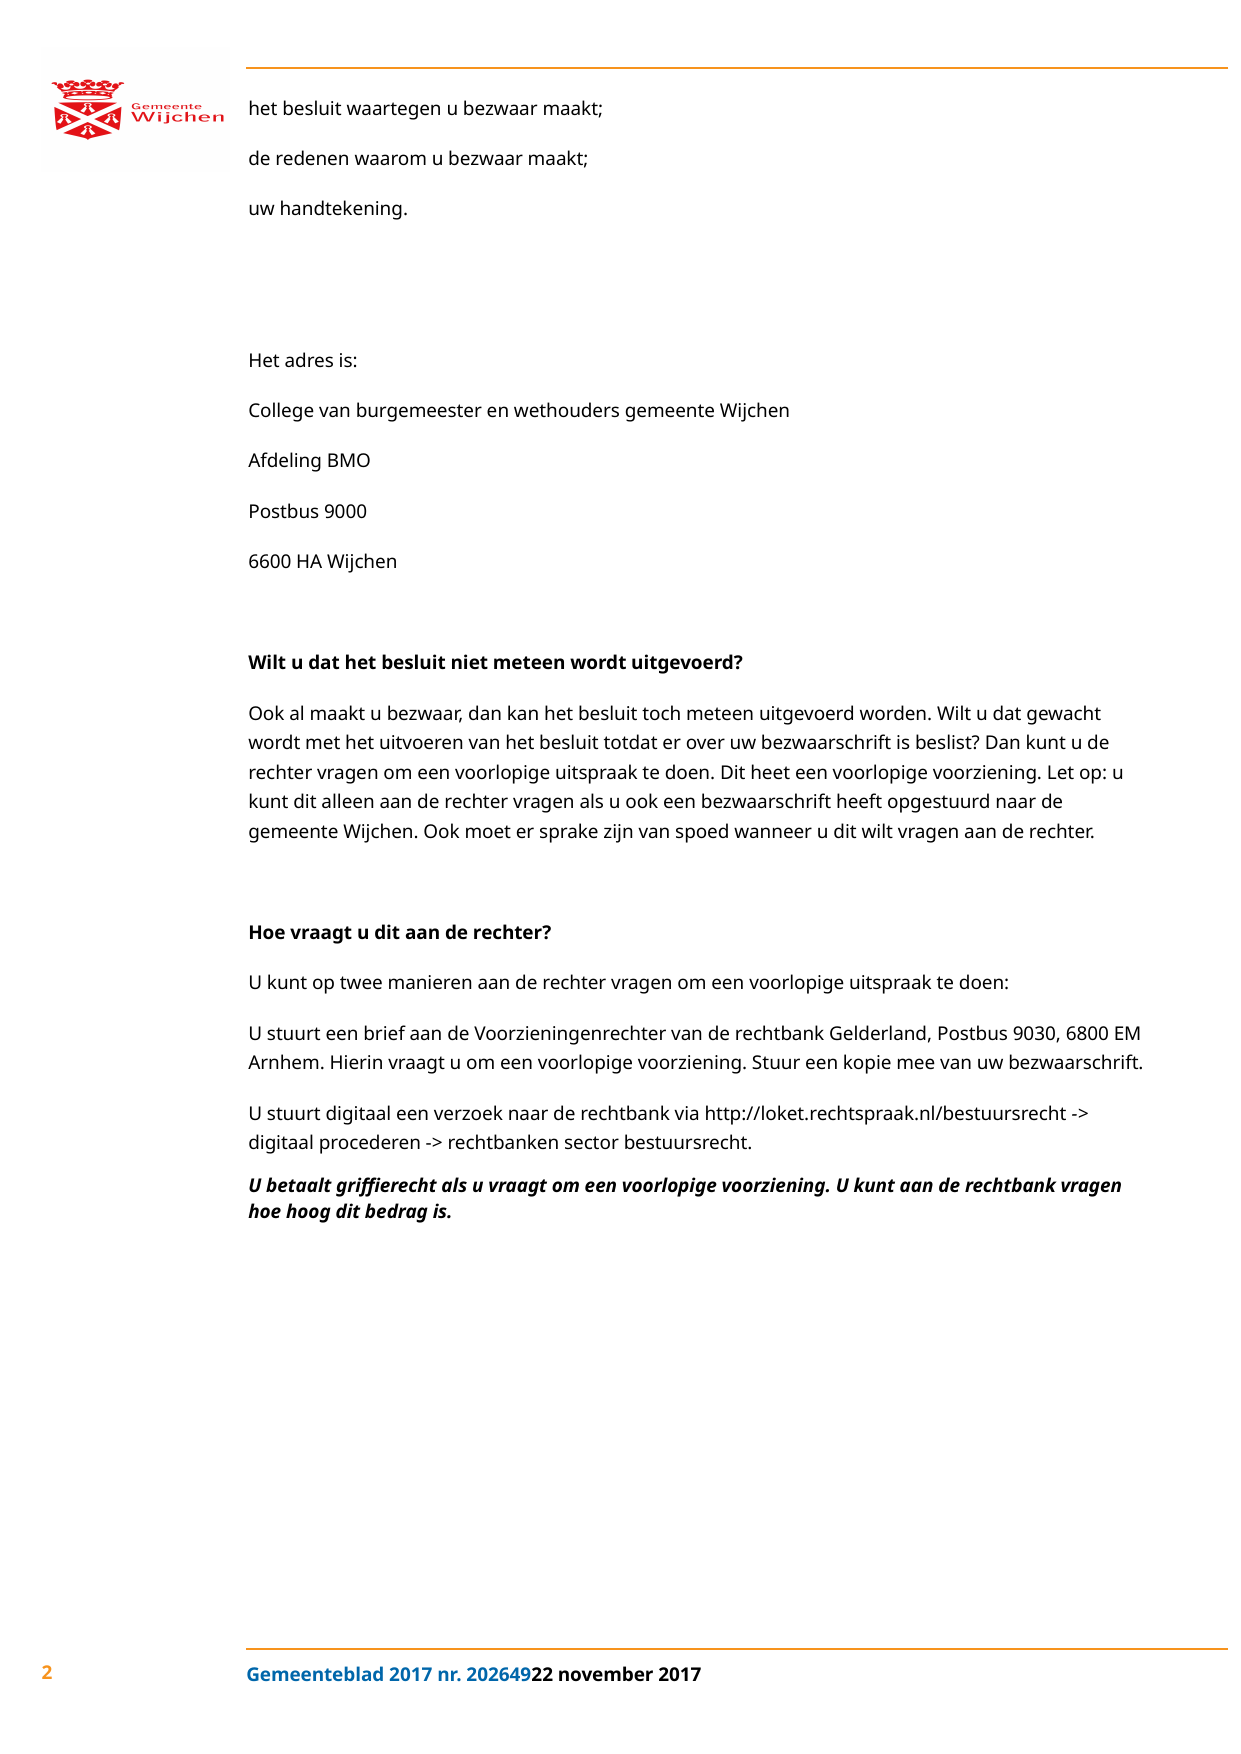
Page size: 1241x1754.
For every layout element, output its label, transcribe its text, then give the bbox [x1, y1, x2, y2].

text de redenen waarom u bezwaar maakt; [248, 145, 1152, 171]
text U kunt op twee manieren aan de rechter vragen om een voorlopige uitspraak te doen: [248, 969, 1152, 995]
picture [41, 47, 231, 172]
text College van burgemeester en wethouders gemeente Wijchen [248, 397, 1152, 423]
text Hoe vraagt u dit aan de rechter? [248, 919, 1152, 945]
text U betaalt griffierecht als u vraagt om een voorlopige voorziening. U kunt aan de rechtbank vragen hoe hoog dit bedrag is. [248, 1172, 1152, 1224]
text 6600 HA Wijchen [248, 548, 1152, 574]
text Het adres is: [248, 347, 1152, 373]
text U stuurt een brief aan de Voorzieningenrechter van de rechtbank Gelderland, Postbus 9030, 6800 EM Arnhem. Hierin vraagt u om een voorlopige voorziening. Stuur een kopie mee van uw bezwaarschrift. [248, 1020, 1152, 1075]
text het besluit waartegen u bezwaar maakt; [248, 95, 1152, 121]
text U stuurt digitaal een verzoek naar de rechtbank via http://loket.rechtspraak.nl/bestuursrecht -> digitaal procederen -> rechtbanken sector bestuursrecht. [248, 1100, 1152, 1155]
text Postbus 9000 [248, 498, 1152, 524]
text Afdeling BMO [248, 448, 1152, 473]
text Wilt u dat het besluit niet meteen wordt uitgevoerd? [248, 649, 1152, 675]
text Ook al maakt u bezwaar, dan kan het besluit toch meteen uitgevoerd worden. Wilt u dat gewacht wordt met het uitvoeren van het besluit totdat er over uw bezwaarschrift is beslist? Dan kunt u de rechter vragen om een voorlopige uitspraak te doen. Dit heet een voorlopige voorziening. Let op: u kunt dit alleen aan de rechter vragen als u ook een bezwaarschrift heeft opgestuurd naar de gemeente Wijchen. Ook moet er sprake zijn van spoed wanneer u dit wilt vragen aan de rechter. [248, 700, 1152, 844]
text uw handtekening. [248, 196, 1152, 221]
